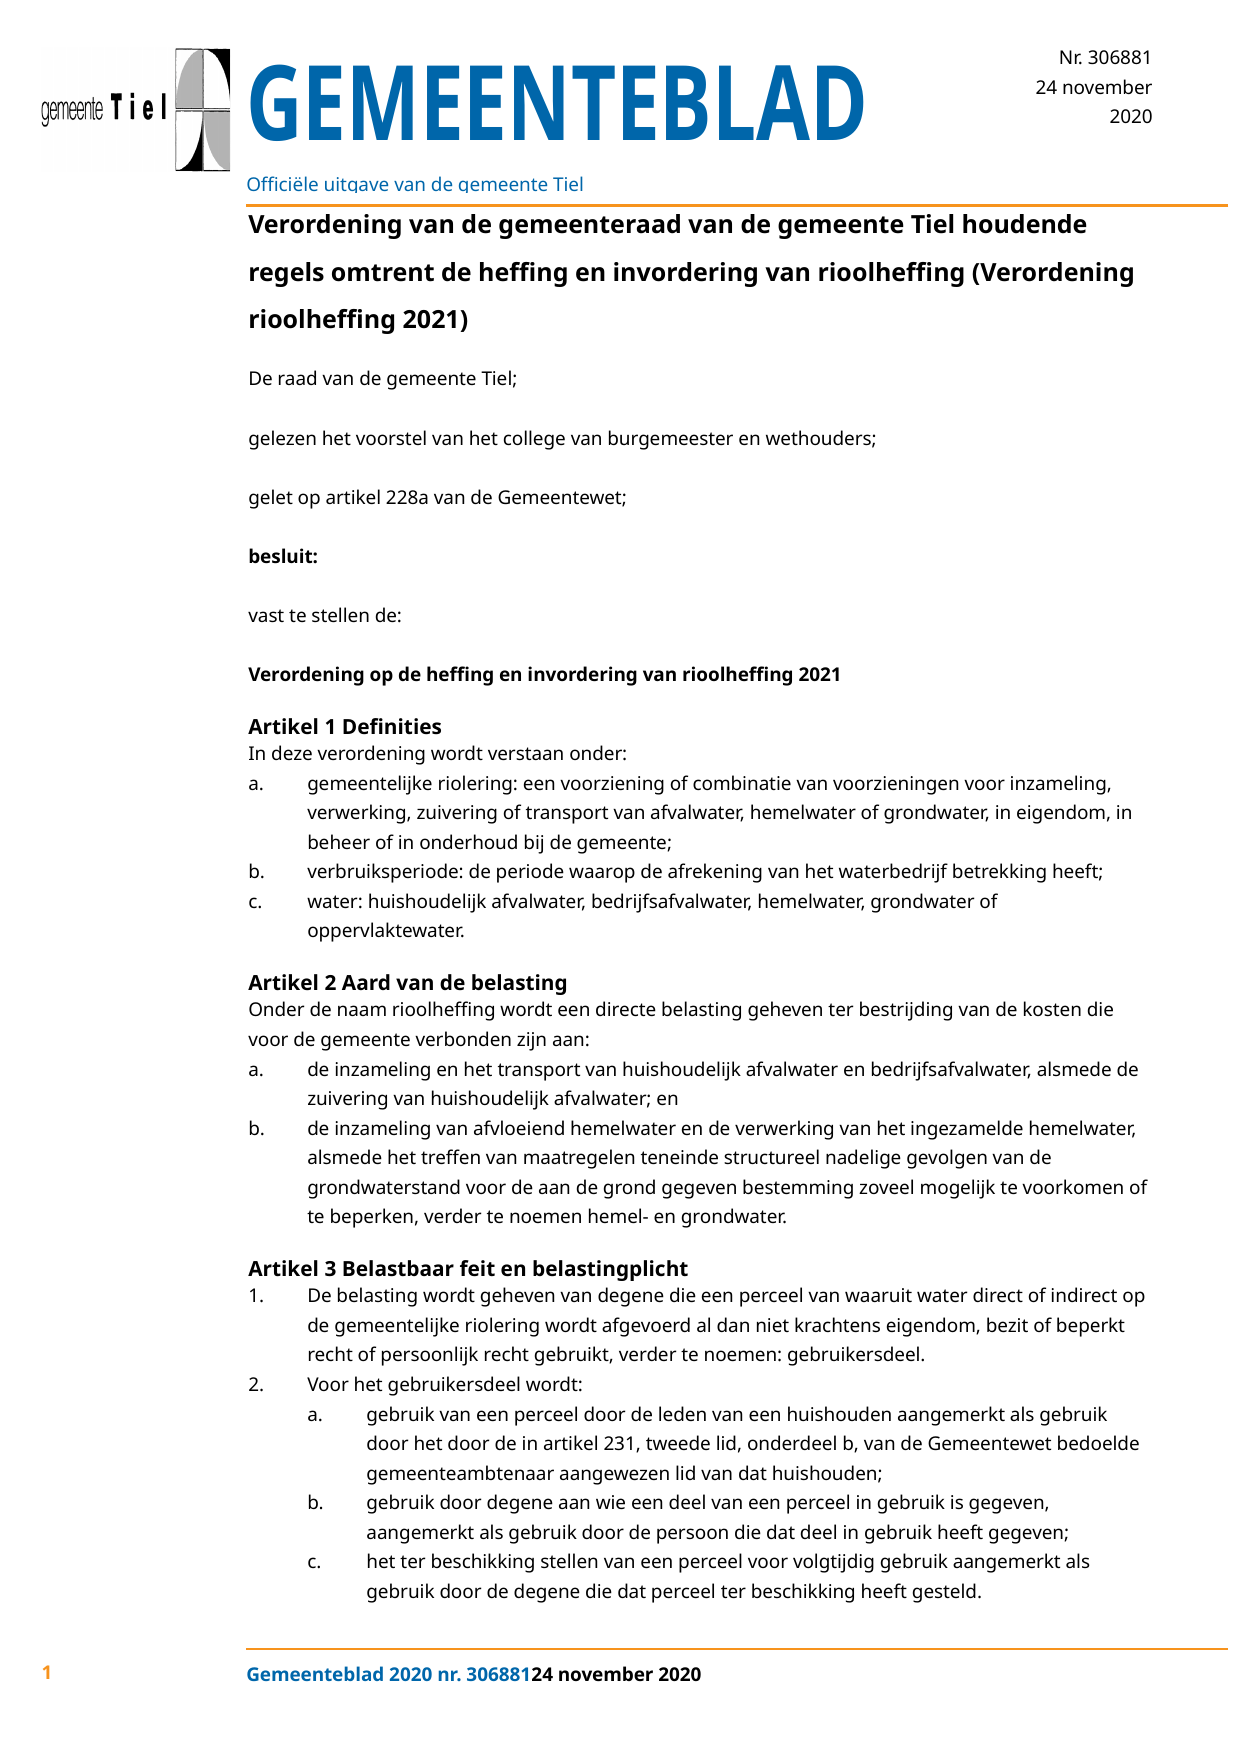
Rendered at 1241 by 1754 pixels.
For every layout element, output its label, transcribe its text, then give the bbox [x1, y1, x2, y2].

list De belasting wordt geheven van degene die een perceel van waaruit water direct of indirect op de gemeentelijke riolering wordt afgevoerd al dan niet krachtens eigendom, bezit of beperkt recht of persoonlijk recht gebruikt, verder te noemen: gebruikersdeel. [248, 1282, 1152, 1367]
text Verordening van de gemeenteraad van de gemeente Tiel houdende regels omtrent de heffing en invordering van rioolheffing (Verordening rioolheffing 2021) [248, 207, 1152, 336]
list verbruiksperiode: de periode waarop de afrekening van het waterbedrijf betrekking heeft; [248, 858, 1152, 884]
text De raad van de gemeente Tiel; [248, 366, 1152, 391]
picture [41, 47, 231, 172]
text besluit: [248, 543, 1152, 569]
list gemeentelijke riolering: een voorziening of combinatie van voorzieningen voor inzameling, verwerking, zuivering of transport van afvalwater, hemelwater of grondwater, in eigendom, in beheer of in onderhoud bij de gemeente; [248, 770, 1152, 855]
text Onder de naam rioolheffing wordt een directe belasting geheven ter bestrijding van de kosten die voor de gemeente verbonden zijn aan: [248, 997, 1152, 1052]
list gebruik van een perceel door de leden van een huishouden aangemerkt als gebruik door het door de in artikel 231, tweede lid, onderdeel b, van de Gemeentewet bedoelde gemeenteambtenaar aangewezen lid van dat huishouden; [307, 1401, 1152, 1486]
text gelezen het voorstel van het college van burgemeester en wethouders; [248, 425, 1152, 450]
list het ter beschikking stellen van een perceel voor volgtijdig gebruik aangemerkt als gebruik door de degene die dat perceel ter beschikking heeft gesteld. [307, 1549, 1152, 1604]
list de inzameling van afvloeiend hemelwater en de verwerking van het ingezamelde hemelwater, alsmede het treffen van maatregelen teneinde structureel nadelige gevolgen van de grondwaterstand voor de aan de grond gegeven bestemming zoveel mogelijk te voorkomen of te beperken, verder te noemen hemel- en grondwater. [248, 1115, 1152, 1229]
list de inzameling en het transport van huishoudelijk afvalwater en bedrijfsafvalwater, alsmede de zuivering van huishoudelijk afvalwater; en [248, 1056, 1152, 1111]
list water: huishoudelijk afvalwater, bedrijfsafvalwater, hemelwater, grondwater of oppervlaktewater. [248, 888, 1152, 943]
text Artikel 3 Belastbaar feit en belastingplicht [248, 1254, 1152, 1282]
text vast te stellen de: [248, 602, 1152, 628]
text Verordening op de heffing en invordering van rioolheffing 2021 [248, 661, 1152, 687]
list gebruik door degene aan wie een deel van een perceel in gebruik is gegeven, aangemerkt als gebruik door de persoon die dat deel in gebruik heeft gegeven; [307, 1489, 1152, 1545]
text Artikel 2 Aard van de belasting [248, 968, 1152, 997]
list Voor het gebruikersdeel wordt: [248, 1371, 1152, 1397]
text gelet op artikel 228a van de Gemeentewet; [248, 484, 1152, 509]
text In deze verordening wordt verstaan onder: [248, 740, 1152, 766]
text Artikel 1 Definities [248, 712, 1152, 740]
